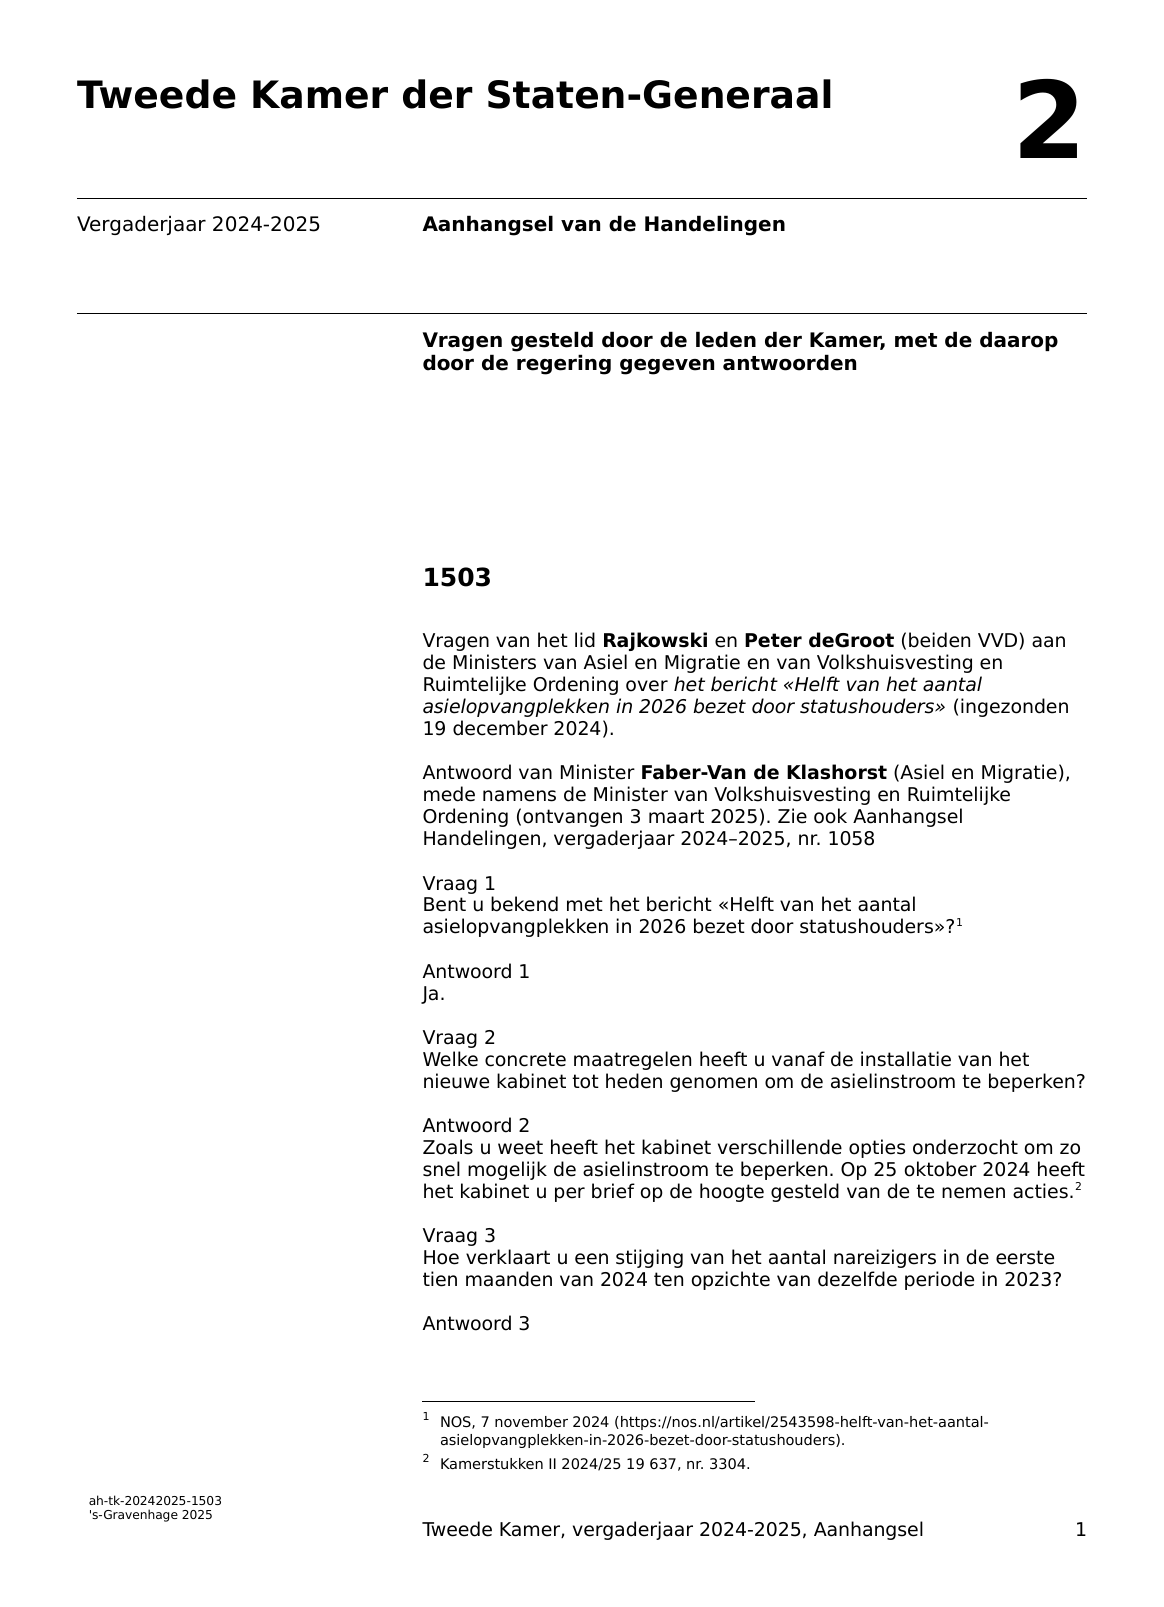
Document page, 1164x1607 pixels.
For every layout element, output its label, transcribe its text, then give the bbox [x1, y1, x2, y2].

text Antwoord 3 [422, 1313, 1087, 1335]
text Ja. [422, 982, 1087, 1004]
text Welke concrete maatregelen heeft u vanaf de installatie van het nieuwe kabinet tot heden genomen om de asielinstroom te beperken? [422, 1049, 1087, 1093]
text Hoe verklaart u een stijging van het aantal nareizigers in de eerste tien maanden van 2024 ten opzichte van dezelfde periode in 2023? [422, 1247, 1087, 1291]
table_cell Vergaderjaar 2024-2025 [77, 199, 422, 313]
text Vraag 2 [422, 1027, 1087, 1049]
table_cell Aanhangsel van de Handelingen [422, 199, 1087, 313]
text Vraag 3 [422, 1225, 1087, 1247]
text Bent u bekend met het bericht «Helft van het aantal asielopvangplekken in 2026 bezet door statushouders»? [422, 894, 1087, 938]
text 1503 [422, 563, 1087, 592]
text Zoals u weet heeft het kabinet verschillende opties onderzocht om zo snel mogelijk de asielinstroom te beperken. Op 25 oktober 2024 heeft het kabinet u per brief op de hoogte gesteld van de te nemen acties. [422, 1137, 1087, 1203]
text Kamerstukken II 2024/25 19 637, nr. 3304. [422, 1452, 1087, 1474]
text Vraag 1 [422, 872, 1087, 894]
text ah-tk-20242025-1503 [88, 1494, 323, 1508]
table_cell [77, 314, 422, 375]
table_header Tweede Kamer der Staten-Generaal [77, 59, 886, 198]
table_cell Vragen gesteld door de leden der Kamer, met de daarop door de regering gegeven antwoorden [422, 314, 1087, 375]
text Antwoord van Minister Faber-Van de Klashorst (Asiel en Migratie), mede namens de Minister van Volkshuisvesting en Ruimtelijke Ordening (ontvangen 3 maart 2025). Zie ook Aanhangsel Handelingen, vergaderjaar 2024–2025, nr. 1058 [422, 762, 1087, 850]
text Antwoord 1 [422, 961, 1087, 982]
table_header 2 [886, 59, 1087, 198]
text 's-Gravenhage 2025 [88, 1508, 323, 1522]
text NOS, 7 november 2024 (https://nos.nl/artikel/2543598-helft-van-het-aantal-asielopvangplekken-in-2026-bezet-door-statushouders). [422, 1410, 1087, 1449]
text Vragen van het lid Rajkowski en Peter deGroot (beiden VVD) aan de Ministers van Asiel en Migratie en van Volkshuisvesting en Ruimtelijke Ordening over het bericht «Helft van het aantal asielopvangplekken in 2026 bezet door statushouders» (ingezonden 19 december 2024). [422, 630, 1087, 740]
text Antwoord 2 [422, 1115, 1087, 1137]
